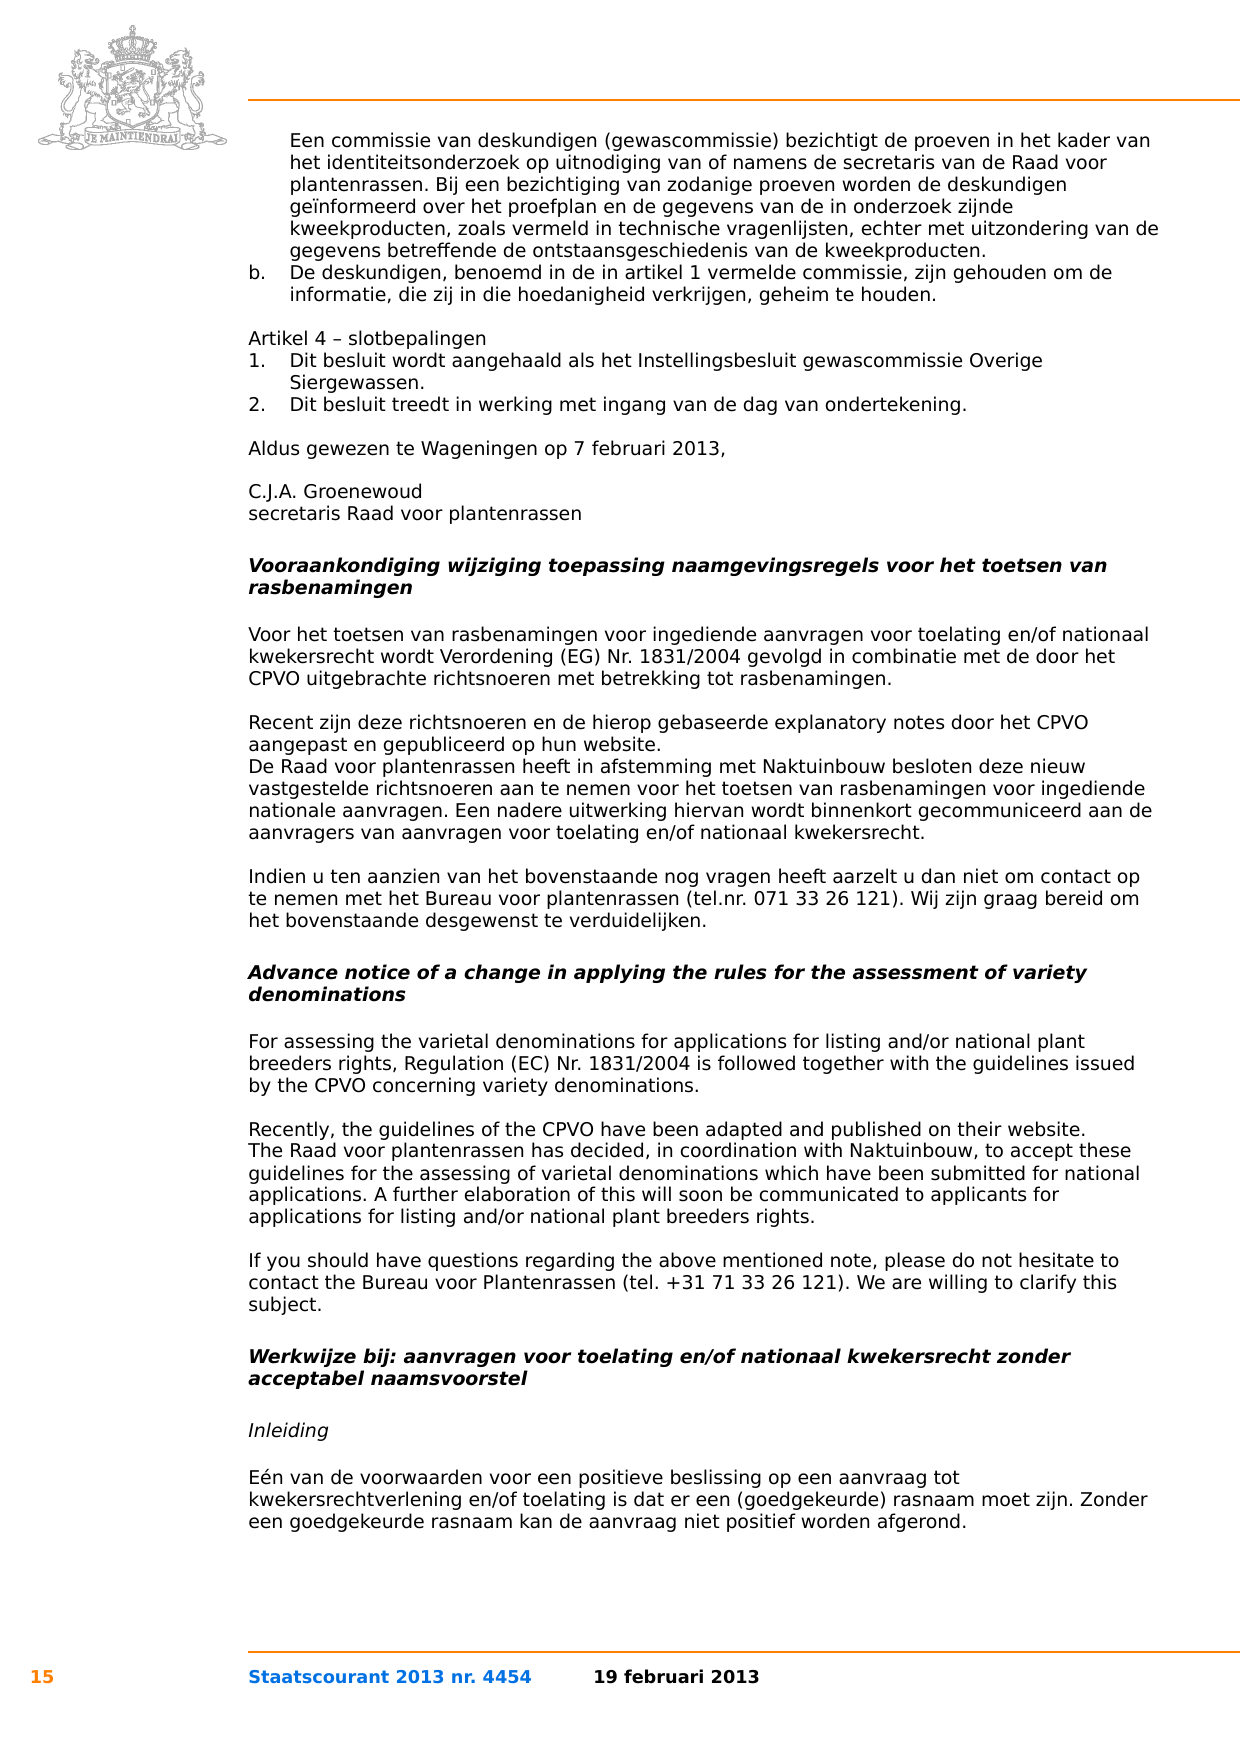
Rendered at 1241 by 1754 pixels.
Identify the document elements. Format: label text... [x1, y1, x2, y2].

text C.J.A. Groenewoud [248, 481, 1163, 503]
text Aldus gewezen te Wageningen op 7 februari 2013, [248, 437, 1163, 459]
text secretaris Raad voor plantenrassen [248, 503, 1163, 525]
picture [38, 25, 227, 150]
text Een commissie van deskundigen (gewascommissie) bezichtigt de proeven in het kader van het identiteitsonderzoek op uitnodiging van of namens de secretaris van de Raad voor plantenrassen. Bij een bezichtiging van zodanige proeven worden de deskundigen geïnformeerd over het proefplan en de gegevens van de in onderzoek zijnde kweekproducten, zoals vermeld in technische vragenlijsten, echter met uitzondering van de gegevens betreffende de ontstaansgeschiedenis van de kweekproducten. [289, 130, 1163, 262]
text 2. Dit besluit treedt in werking met ingang van de dag van ondertekening. [248, 393, 1163, 416]
text Recent zijn deze richtsnoeren en de hierop gebaseerde explanatory notes door het CPVO aangepast en gepubliceerd op hun website. [248, 712, 1163, 756]
subtitle Werkwijze bij: aanvragen voor toelating en/of nationaal kwekersrecht zonder acceptabel naamsvoorstel [248, 1346, 1163, 1390]
text Voor het toetsen van rasbenamingen voor ingediende aanvragen voor toelating en/of nationaal kwekersrecht wordt Verordening (EG) Nr. 1831/2004 gevolgd in combinatie met de door het CPVO uitgebrachte richtsnoeren met betrekking tot rasbenamingen. [248, 624, 1163, 690]
text De Raad voor plantenrassen heeft in afstemming met Naktuinbouw besloten deze nieuw vastgestelde richtsnoeren aan te nemen voor het toetsen van rasbenamingen voor ingediende nationale aanvragen. Een nadere uitwerking hiervan wordt binnenkort gecommuniceerd aan de aanvragers van aanvragen voor toelating en/of nationaal kwekersrecht. [248, 756, 1163, 844]
text The Raad voor plantenrassen has decided, in coordination with Naktuinbouw, to accept these guidelines for the assessing of varietal denominations which have been submitted for national applications. A further elaboration of this will soon be communicated to applicants for applications for listing and/or national plant breeders rights. [248, 1140, 1163, 1228]
text b. De deskundigen, benoemd in de in artikel 1 vermelde commissie, zijn gehouden om de informatie, die zij in die hoedanigheid verkrijgen, geheim te houden. [248, 262, 1163, 306]
subtitle Vooraankondiging wijziging toepassing naamgevingsregels voor het toetsen van rasbenamingen [248, 555, 1163, 599]
text For assessing the varietal denominations for applications for listing and/or national plant breeders rights, Regulation (EC) Nr. 1831/2004 is followed together with the guidelines issued by the CPVO concerning variety denominations. [248, 1031, 1163, 1097]
text Indien u ten aanzien van het bovenstaande nog vragen heeft aarzelt u dan niet om contact op te nemen met het Bureau voor plantenrassen (tel.nr. 071 33 26 121). Wij zijn graag bereid om het bovenstaande desgewenst te verduidelijken. [248, 866, 1163, 932]
subtitle Advance notice of a change in applying the rules for the assessment of variety denominations [248, 962, 1163, 1006]
text Recently, the guidelines of the CPVO have been adapted and published on their website. [248, 1118, 1163, 1140]
subtitle Inleiding [248, 1420, 1163, 1442]
text 1. Dit besluit wordt aangehaald als het Instellingsbesluit gewascommissie Overige Siergewassen. [248, 349, 1163, 393]
text Artikel 4 – slotbepalingen [248, 328, 1163, 349]
text Eén van de voorwaarden voor een positieve beslissing op een aanvraag tot kwekersrechtverlening en/of toelating is dat er een (goedgekeurde) rasnaam moet zijn. Zonder een goedgekeurde rasnaam kan de aanvraag niet positief worden afgerond. [248, 1467, 1163, 1533]
text If you should have questions regarding the above mentioned note, please do not hesitate to contact the Bureau voor Plantenrassen (tel. +31 71 33 26 121). We are willing to clarify this subject. [248, 1250, 1163, 1316]
